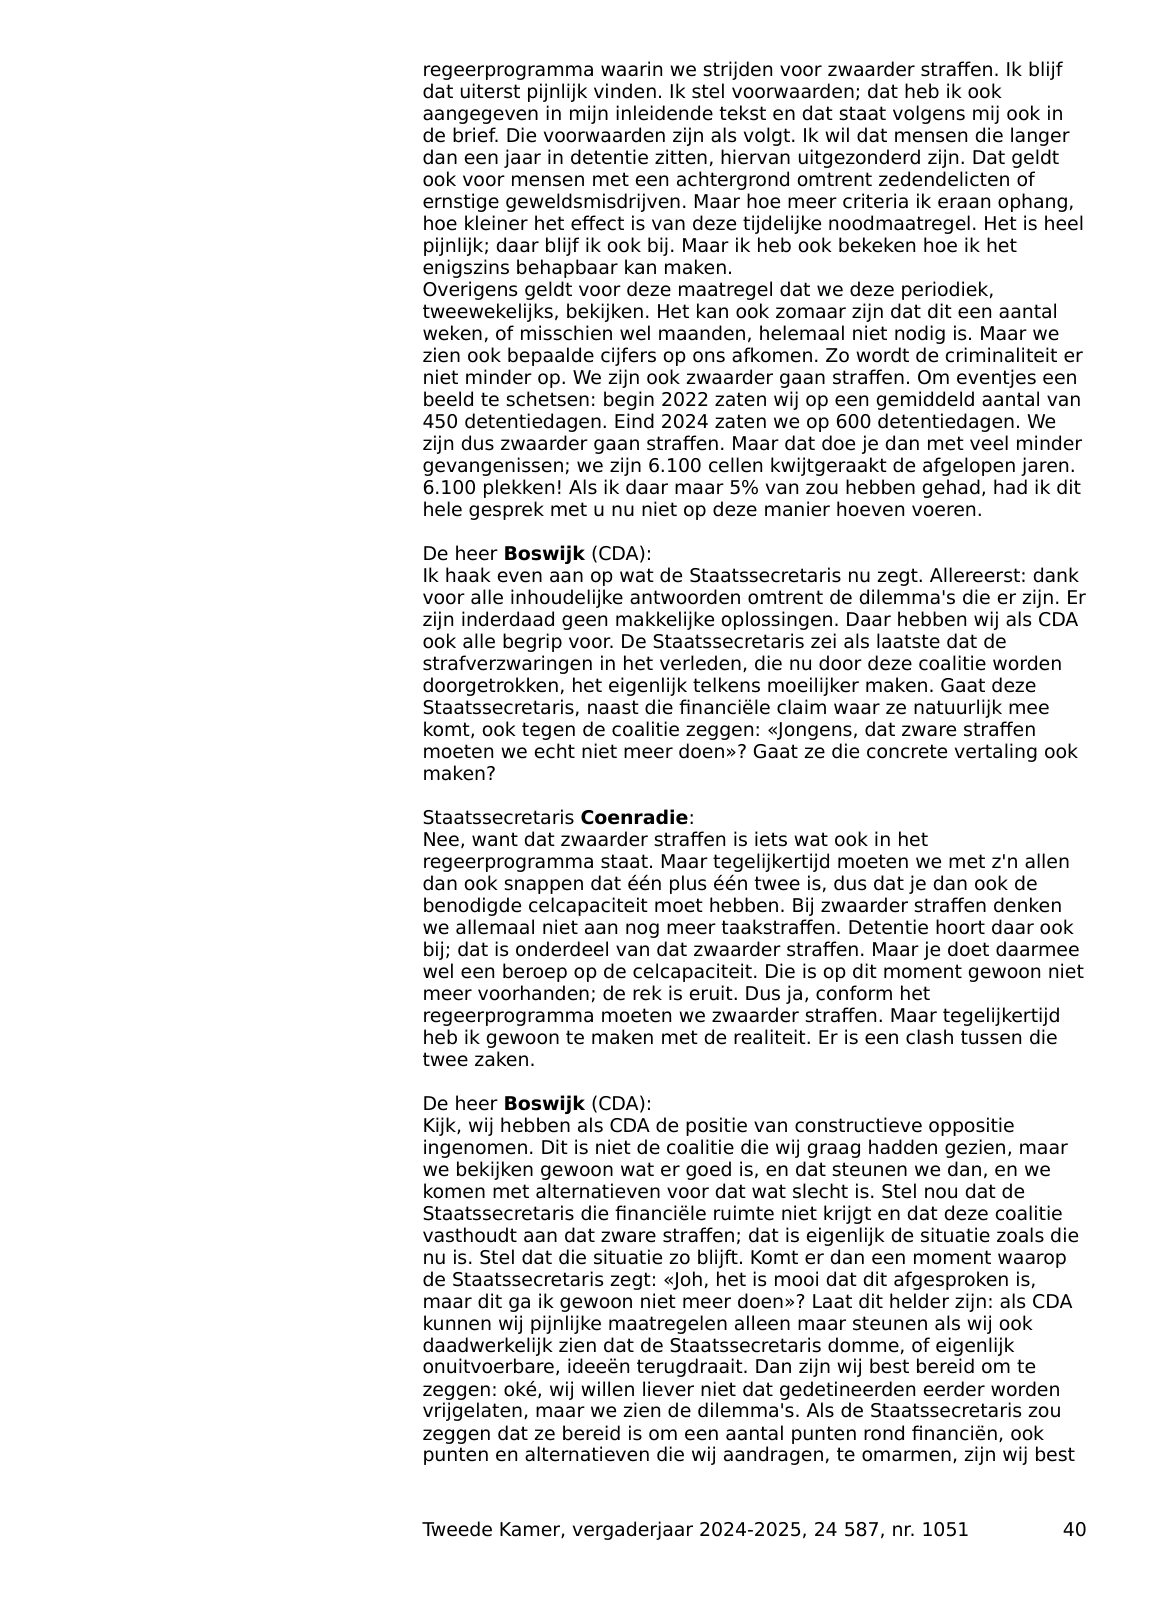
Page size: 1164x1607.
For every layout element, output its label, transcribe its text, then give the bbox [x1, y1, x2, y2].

text Staatssecretaris Coenradie: [422, 807, 1087, 829]
text regeerprogramma waarin we strijden voor zwaarder straffen. Ik blijf dat uiterst pijnlijk vinden. Ik stel voorwaarden; dat heb ik ook aangegeven in mijn inleidende tekst en dat staat volgens mij ook in de brief. Die voorwaarden zijn als volgt. Ik wil dat mensen die langer dan een jaar in detentie zitten, hiervan uitgezonderd zijn. Dat geldt ook voor mensen met een achtergrond omtrent zedendelicten of ernstige geweldsmisdrijven. Maar hoe meer criteria ik eraan ophang, hoe kleiner het effect is van deze tijdelijke noodmaatregel. Het is heel pijnlijk; daar blijf ik ook bij. Maar ik heb ook bekeken hoe ik het enigszins behapbaar kan maken. [422, 59, 1087, 279]
text Kijk, wij hebben als CDA de positie van constructieve oppositie ingenomen. Dit is niet de coalitie die wij graag hadden gezien, maar we bekijken gewoon wat er goed is, en dat steunen we dan, en we komen met alternatieven voor dat wat slecht is. Stel nou dat de Staatssecretaris die financiële ruimte niet krijgt en dat deze coalitie vasthoudt aan dat zware straffen; dat is eigenlijk de situatie zoals die nu is. Stel dat die situatie zo blijft. Komt er dan een moment waarop de Staatssecretaris zegt: «Joh, het is mooi dat dit afgesproken is, maar dit ga ik gewoon niet meer doen»? Laat dit helder zijn: als CDA kunnen wij pijnlijke maatregelen alleen maar steunen als wij ook daadwerkelijk zien dat de Staatssecretaris domme, of eigenlijk onuitvoerbare, ideeën terugdraait. Dan zijn wij best bereid om te zeggen: oké, wij willen liever niet dat gedetineerden eerder worden vrijgelaten, maar we zien de dilemma's. Als de Staatssecretaris zou zeggen dat ze bereid is om een aantal punten rond financiën, ook punten en alternatieven die wij aandragen, te omarmen, zijn wij best [422, 1115, 1087, 1466]
text De heer Boswijk (CDA): [422, 543, 1087, 565]
text De heer Boswijk (CDA): [422, 1093, 1087, 1115]
text Nee, want dat zwaarder straffen is iets wat ook in het regeerprogramma staat. Maar tegelijkertijd moeten we met z'n allen dan ook snappen dat één plus één twee is, dus dat je dan ook de benodigde celcapaciteit moet hebben. Bij zwaarder straffen denken we allemaal niet aan nog meer taakstraffen. Detentie hoort daar ook bij; dat is onderdeel van dat zwaarder straffen. Maar je doet daarmee wel een beroep op de celcapaciteit. Die is op dit moment gewoon niet meer voorhanden; de rek is eruit. Dus ja, conform het regeerprogramma moeten we zwaarder straffen. Maar tegelijkertijd heb ik gewoon te maken met de realiteit. Er is een clash tussen die twee zaken. [422, 829, 1087, 1071]
text Overigens geldt voor deze maatregel dat we deze periodiek, tweewekelijks, bekijken. Het kan ook zomaar zijn dat dit een aantal weken, of misschien wel maanden, helemaal niet nodig is. Maar we zien ook bepaalde cijfers op ons afkomen. Zo wordt de criminaliteit er niet minder op. We zijn ook zwaarder gaan straffen. Om eventjes een beeld te schetsen: begin 2022 zaten wij op een gemiddeld aantal van 450 detentiedagen. Eind 2024 zaten we op 600 detentiedagen. We zijn dus zwaarder gaan straffen. Maar dat doe je dan met veel minder gevangenissen; we zijn 6.100 cellen kwijtgeraakt de afgelopen jaren. 6.100 plekken! Als ik daar maar 5% van zou hebben gehad, had ik dit hele gesprek met u nu niet op deze manier hoeven voeren. [422, 279, 1087, 521]
text Ik haak even aan op wat de Staatssecretaris nu zegt. Allereerst: dank voor alle inhoudelijke antwoorden omtrent de dilemma's die er zijn. Er zijn inderdaad geen makkelijke oplossingen. Daar hebben wij als CDA ook alle begrip voor. De Staatssecretaris zei als laatste dat de strafverzwaringen in het verleden, die nu door deze coalitie worden doorgetrokken, het eigenlijk telkens moeilijker maken. Gaat deze Staatssecretaris, naast die financiële claim waar ze natuurlijk mee komt, ook tegen de coalitie zeggen: «Jongens, dat zware straffen moeten we echt niet meer doen»? Gaat ze die concrete vertaling ook maken? [422, 565, 1087, 784]
